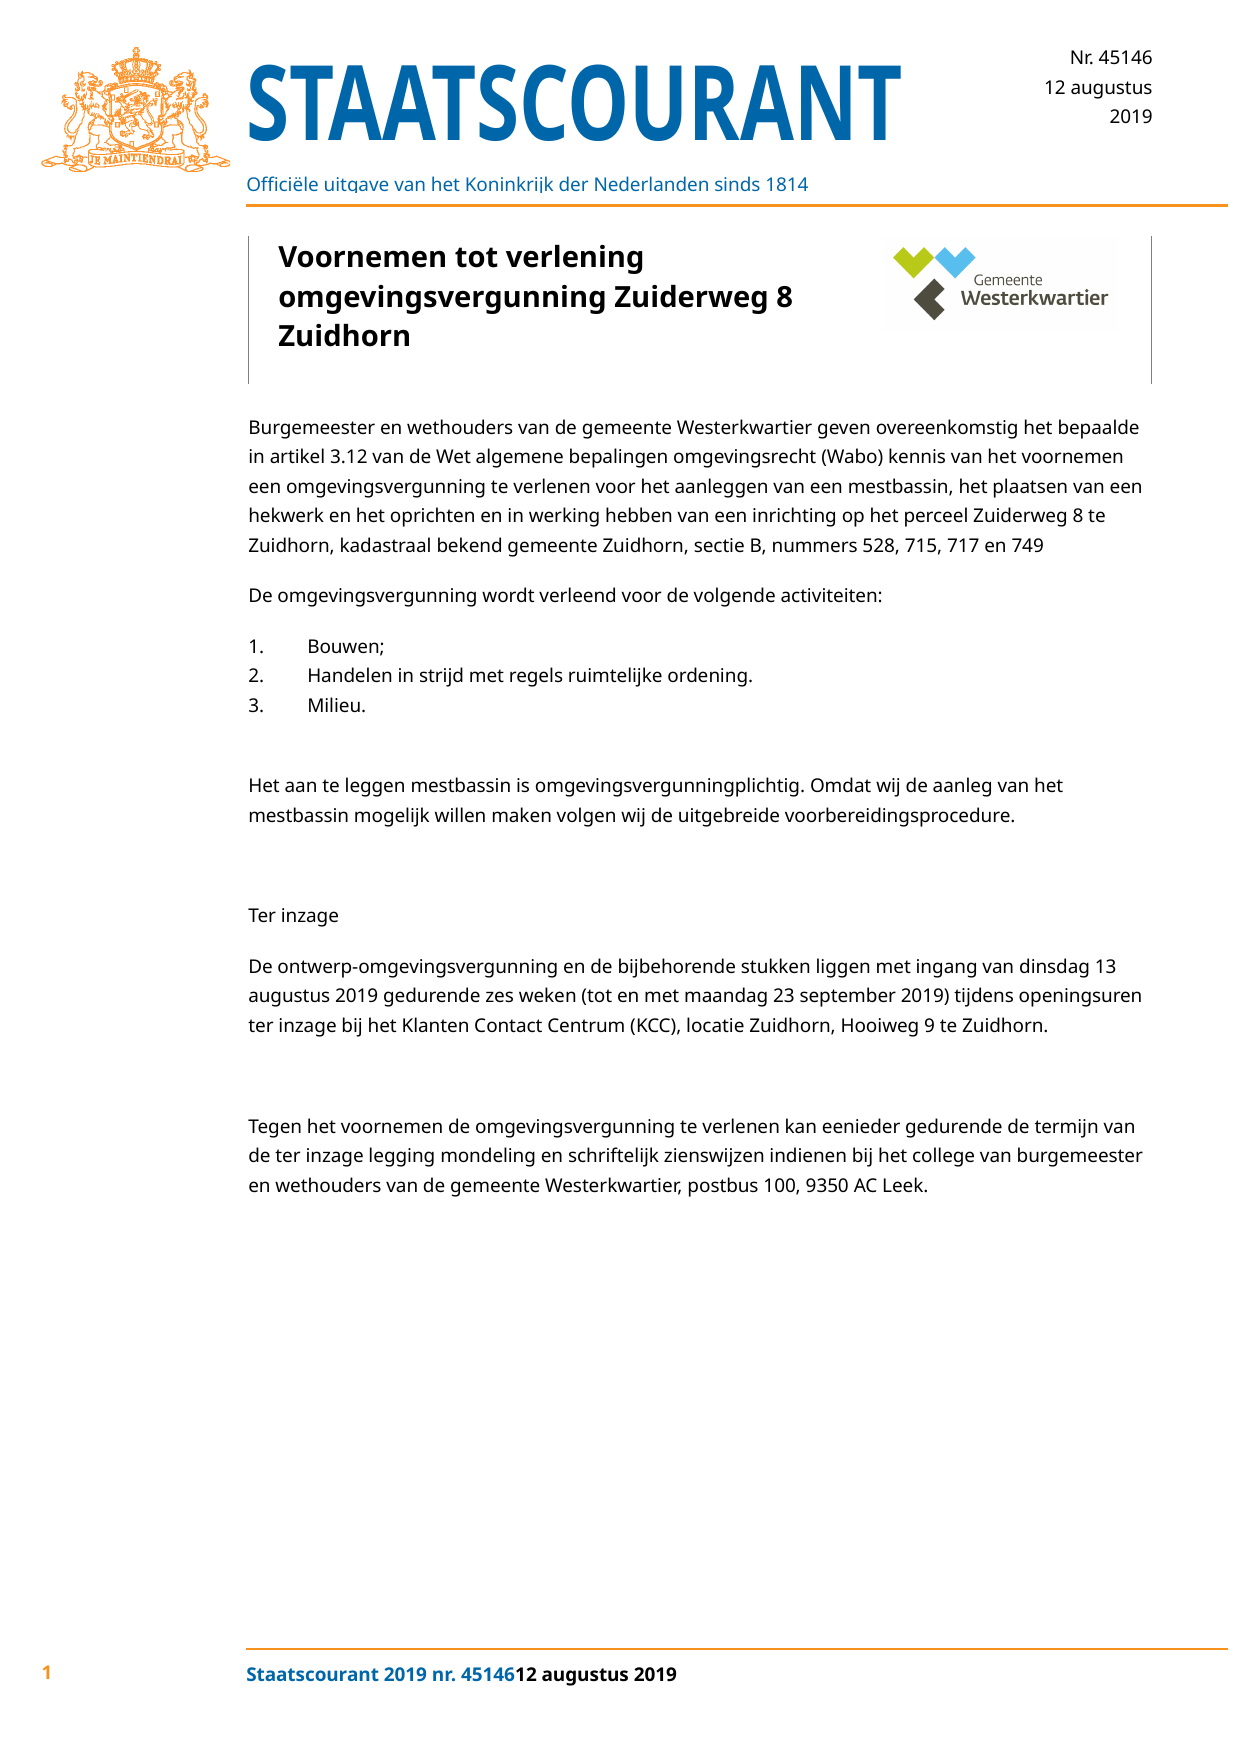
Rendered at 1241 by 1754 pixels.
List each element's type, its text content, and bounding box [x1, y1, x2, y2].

list Handelen in strijd met regels ruimtelijke ordening. [248, 663, 1152, 688]
text Het aan te leggen mestbassin is omgevingsvergunningplichtig. Omdat wij de aanleg van het mestbassin mogelijk willen maken volgen wij de uitgebreide voorbereidingsprocedure. [248, 772, 1152, 828]
text Ter inzage [248, 903, 1152, 928]
list Milieu. [248, 692, 1152, 718]
table_header [850, 236, 1151, 384]
text De omgevingsvergunning wordt verleend voor de volgende activiteiten: [248, 583, 1152, 608]
text De ontwerp-omgevingsvergunning en de bijbehorende stukken liggen met ingang van dinsdag 13 augustus 2019 gedurende zes weken (tot en met maandag 23 september 2019) tijdens openingsuren ter inzage bij het Klanten Contact Centrum (KCC), locatie Zuidhorn, Hooiweg 9 te Zuidhorn. [248, 953, 1152, 1038]
table_header Voornemen tot verlening omgevingsvergunning Zuiderweg 8 Zuidhorn [249, 236, 850, 384]
picture [41, 47, 231, 172]
text Burgemeester en wethouders van de gemeente Westerkwartier geven overeenkomstig het bepaalde in artikel 3.12 van de Wet algemene bepalingen omgevingsrecht (Wabo) kennis van het voornemen een omgevingsvergunning te verlenen voor het aanleggen van een mestbassin, het plaatsen van een hekwerk en het oprichten en in werking hebben van een inrichting op het perceel Zuiderweg 8 te Zuidhorn, kadastraal bekend gemeente Zuidhorn, sectie B, nummers 528, 715, 717 en 749 [248, 414, 1152, 558]
list Bouwen; [248, 633, 1152, 659]
picture [882, 236, 1119, 331]
text Tegen het voornemen de omgevingsvergunning te verlenen kan eenieder gedurende de termijn van de ter inzage legging mondeling en schriftelijk zienswijzen indienen bij het college van burgemeester en wethouders van de gemeente Westerkwartier, postbus 100, 9350 AC Leek. [248, 1113, 1152, 1198]
